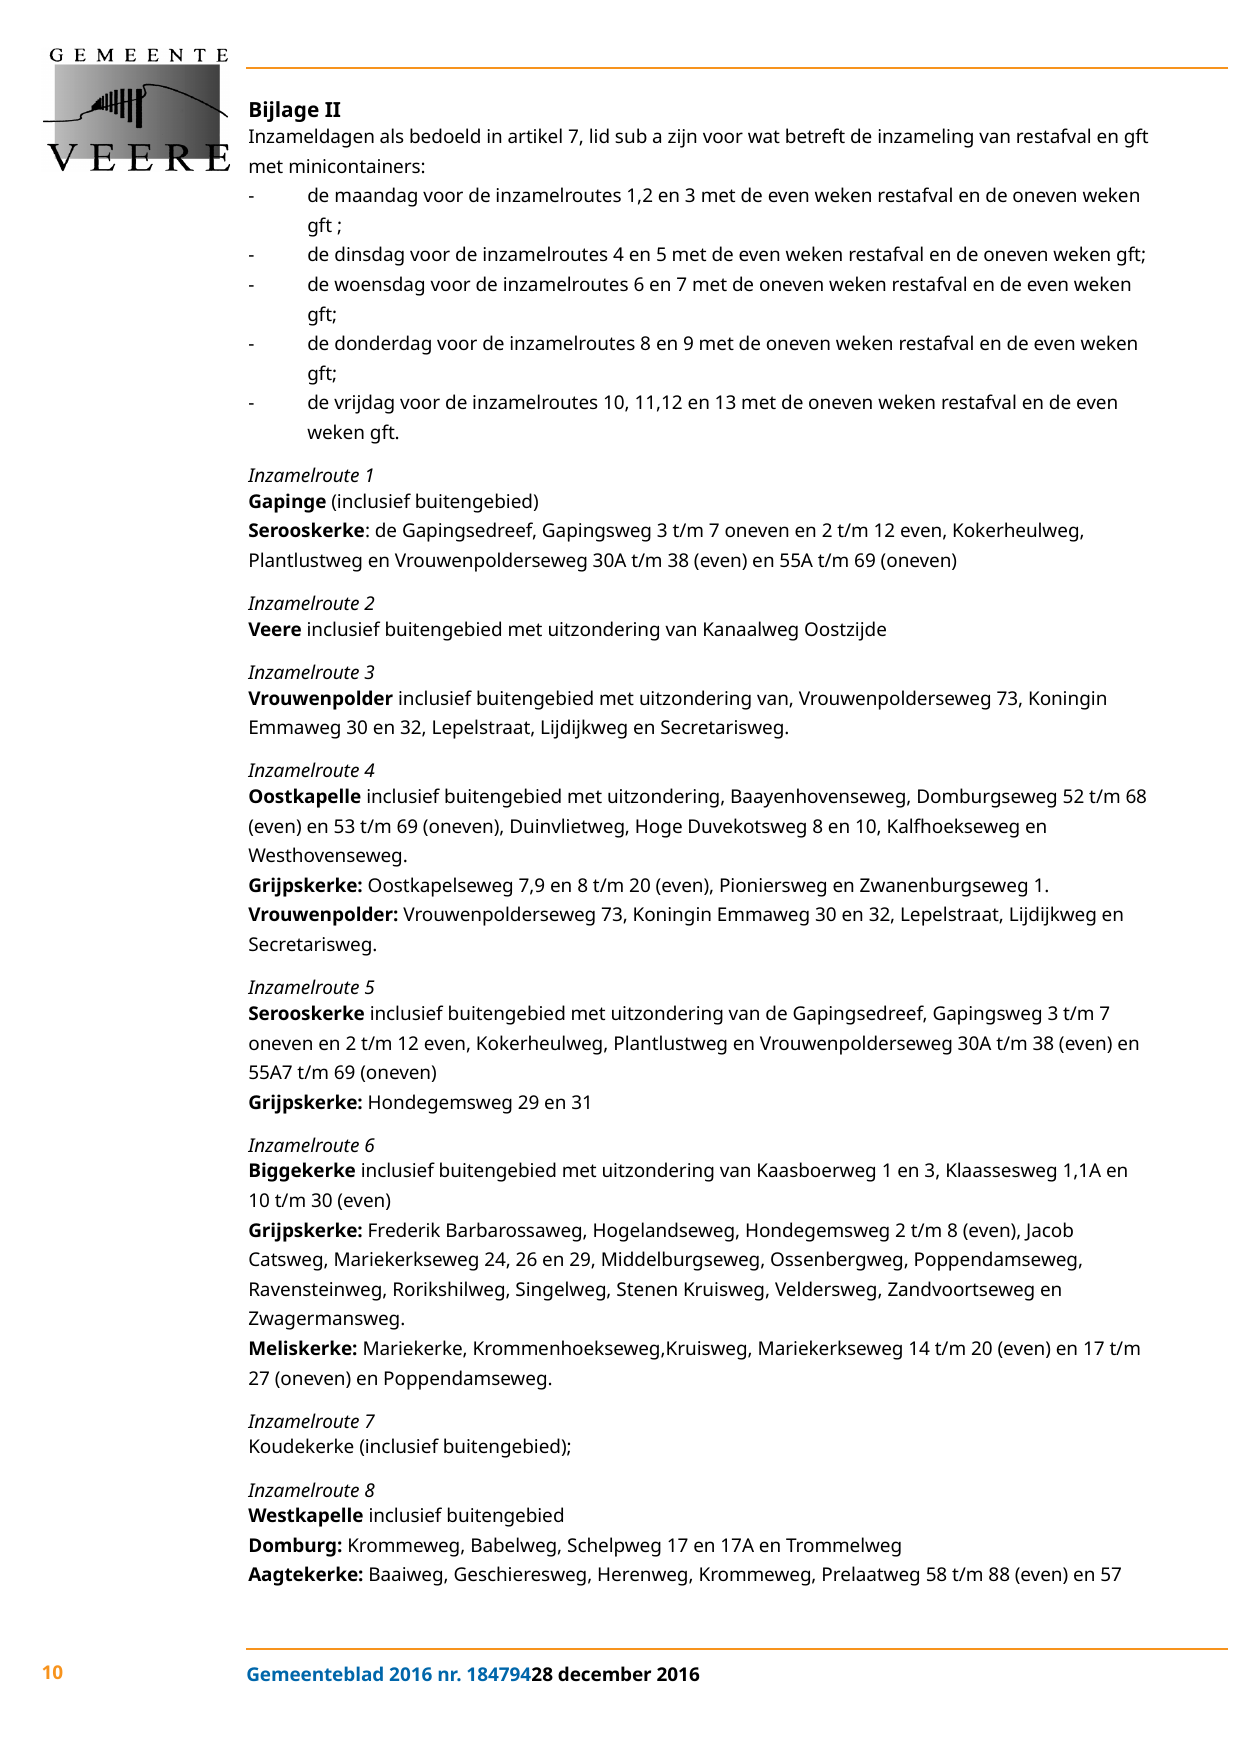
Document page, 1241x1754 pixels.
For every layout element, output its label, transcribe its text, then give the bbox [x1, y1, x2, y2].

text Westkapelle inclusief buitengebied [248, 1502, 1152, 1528]
text Gapinge (inclusief buitengebied) [248, 488, 1152, 514]
text Inzameldagen als bedoeld in artikel 7, lid sub a zijn voor wat betreft de inzameling van restafval en gft met minicontainers: [248, 123, 1152, 179]
text Domburg: Krommeweg, Babelweg, Schelpweg 17 en 17A en Trommelweg [248, 1532, 1152, 1558]
text Serooskerke inclusief buitengebied met uitzondering van de Gapingsedreef, Gapingsweg 3 t/m 7 oneven en 2 t/m 12 even, Kokerheulweg, Plantlustweg en Vrouwenpolderseweg 30A t/m 38 (even) en 55A7 t/m 69 (oneven) [248, 1000, 1152, 1085]
list de dinsdag voor de inzamelroutes 4 en 5 met de even weken restafval en de oneven weken gft; [248, 242, 1152, 267]
text Inzamelroute 2 [248, 590, 1152, 616]
text Koudekerke (inclusief buitengebied); [248, 1434, 1152, 1459]
text Vrouwenpolder: Vrouwenpolderseweg 73, Koningin Emmaweg 30 en 32, Lepelstraat, Lijdijkweg en Secretarisweg. [248, 902, 1152, 957]
text Biggekerke inclusief buitengebied met uitzondering van Kaasboerweg 1 en 3, Klaassesweg 1,1A en 10 t/m 30 (even) [248, 1158, 1152, 1213]
text Veere inclusief buitengebied met uitzondering van Kanaalweg Oostzijde [248, 616, 1152, 642]
text Grijpskerke: Hondegemsweg 29 en 31 [248, 1089, 1152, 1114]
text Bijlage II [248, 95, 1152, 123]
text Inzamelroute 4 [248, 758, 1152, 783]
text Inzamelroute 1 [248, 462, 1152, 488]
list de donderdag voor de inzamelroutes 8 en 9 met de oneven weken restafval en de even weken gft; [248, 330, 1152, 386]
text Vrouwenpolder inclusief buitengebied met uitzondering van, Vrouwenpolderseweg 73, Koningin Emmaweg 30 en 32, Lepelstraat, Lijdijkweg en Secretarisweg. [248, 685, 1152, 740]
list de woensdag voor de inzamelroutes 6 en 7 met de oneven weken restafval en de even weken gft; [248, 271, 1152, 327]
list de vrijdag voor de inzamelroutes 10, 11,12 en 13 met de oneven weken restafval en de even weken gft. [248, 389, 1152, 445]
text Inzamelroute 3 [248, 659, 1152, 685]
text Serooskerke: de Gapingsedreef, Gapingsweg 3 t/m 7 oneven en 2 t/m 12 even, Kokerheulweg, Plantlustweg en Vrouwenpolderseweg 30A t/m 38 (even) en 55A t/m 69 (oneven) [248, 518, 1152, 573]
text Oostkapelle inclusief buitengebied met uitzondering, Baayenhovenseweg, Domburgseweg 52 t/m 68 (even) en 53 t/m 69 (oneven), Duinvlietweg, Hoge Duvekotsweg 8 en 10, Kalfhoekseweg en Westhovenseweg. [248, 783, 1152, 868]
text Inzamelroute 5 [248, 974, 1152, 1000]
text Grijpskerke: Oostkapelseweg 7,9 en 8 t/m 20 (even), Pioniersweg en Zwanenburgseweg 1. [248, 872, 1152, 898]
picture [41, 47, 231, 172]
text Grijpskerke: Frederik Barbarossaweg, Hogelandseweg, Hondegemsweg 2 t/m 8 (even), Jacob Catsweg, Mariekerkseweg 24, 26 en 29, Middelburgseweg, Ossenbergweg, Poppendamseweg, Ravensteinweg, Rorikshilweg, Singelweg, Stenen Kruisweg, Veldersweg, Zandvoortseweg en Zwagermansweg. [248, 1217, 1152, 1331]
text Meliskerke: Mariekerke, Krommenhoekseweg,Kruisweg, Mariekerkseweg 14 t/m 20 (even) en 17 t/m 27 (oneven) en Poppendamseweg. [248, 1335, 1152, 1391]
text Aagtekerke: Baaiweg, Geschieresweg, Herenweg, Krommeweg, Prelaatweg 58 t/m 88 (even) en 57 [248, 1562, 1152, 1587]
text Inzamelroute 6 [248, 1132, 1152, 1158]
text Inzamelroute 7 [248, 1408, 1152, 1434]
list de maandag voor de inzamelroutes 1,2 en 3 met de even weken restafval en de oneven weken gft ; [248, 182, 1152, 238]
text Inzamelroute 8 [248, 1477, 1152, 1502]
